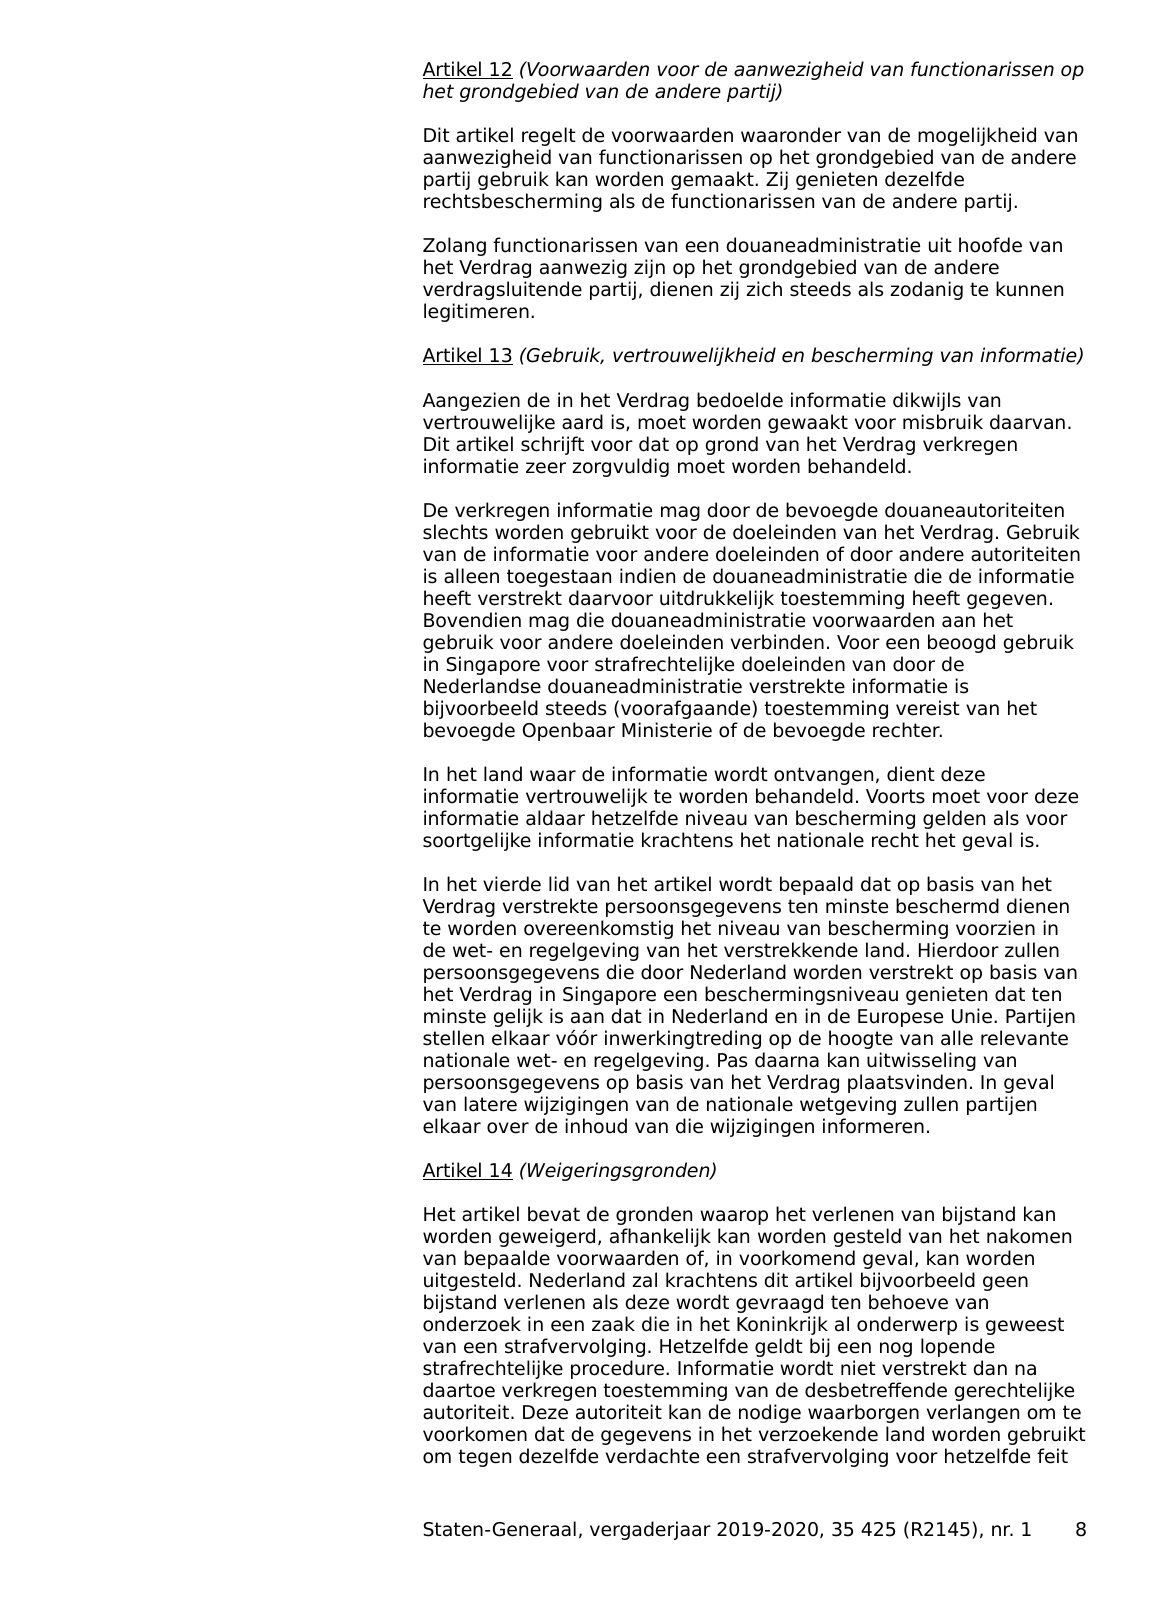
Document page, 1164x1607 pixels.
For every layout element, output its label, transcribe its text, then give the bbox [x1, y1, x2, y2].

text In het vierde lid van het artikel wordt bepaald dat op basis van het Verdrag verstrekte persoonsgegevens ten minste beschermd dienen te worden overeenkomstig het niveau van bescherming voorzien in de wet- en regelgeving van het verstrekkende land. Hierdoor zullen persoonsgegevens die door Nederland worden verstrekt op basis van het Verdrag in Singapore een beschermingsniveau genieten dat ten minste gelijk is aan dat in Nederland en in de Europese Unie. Partijen stellen elkaar vóór inwerkingtreding op de hoogte van alle relevante nationale wet- en regelgeving. Pas daarna kan uitwisseling van persoonsgegevens op basis van het Verdrag plaatsvinden. In geval van latere wijzigingen van de nationale wetgeving zullen partijen elkaar over de inhoud van die wijzigingen informeren. [422, 874, 1087, 1137]
text Dit artikel regelt de voorwaarden waaronder van de mogelijkheid van aanwezigheid van functionarissen op het grondgebied van de andere partij gebruik kan worden gemaakt. Zij genieten dezelfde rechtsbescherming als de functionarissen van de andere partij. [422, 125, 1087, 213]
subtitle Artikel 14 (Weigeringsgronden) [422, 1160, 1087, 1182]
text Zolang functionarissen van een douaneadministratie uit hoofde van het Verdrag aanwezig zijn op het grondgebied van de andere verdragsluitende partij, dienen zij zich steeds als zodanig te kunnen legitimeren. [422, 235, 1087, 323]
subtitle Artikel 13 (Gebruik, vertrouwelijkheid en bescherming van informatie) [422, 345, 1087, 367]
text Aangezien de in het Verdrag bedoelde informatie dikwijls van vertrouwelijke aard is, moet worden gewaakt voor misbruik daarvan. Dit artikel schrijft voor dat op grond van het Verdrag verkregen informatie zeer zorgvuldig moet worden behandeld. [422, 389, 1087, 477]
text Het artikel bevat de gronden waarop het verlenen van bijstand kan worden geweigerd, afhankelijk kan worden gesteld van het nakomen van bepaalde voorwaarden of, in voorkomend geval, kan worden uitgesteld. Nederland zal krachtens dit artikel bijvoorbeeld geen bijstand verlenen als deze wordt gevraagd ten behoeve van onderzoek in een zaak die in het Koninkrijk al onderwerp is geweest van een strafvervolging. Hetzelfde geldt bij een nog lopende strafrechtelijke procedure. Informatie wordt niet verstrekt dan na daartoe verkregen toestemming van de desbetreffende gerechtelijke autoriteit. Deze autoriteit kan de nodige waarborgen verlangen om te voorkomen dat de gegevens in het verzoekende land worden gebruikt om tegen dezelfde verdachte een strafvervolging voor hetzelfde feit [422, 1204, 1087, 1468]
text In het land waar de informatie wordt ontvangen, dient deze informatie vertrouwelijk te worden behandeld. Voorts moet voor deze informatie aldaar hetzelfde niveau van bescherming gelden als voor soortgelijke informatie krachtens het nationale recht het geval is. [422, 764, 1087, 852]
subtitle Artikel 12 (Voorwaarden voor de aanwezigheid van functionarissen op het grondgebied van de andere partij) [422, 59, 1087, 103]
text De verkregen informatie mag door de bevoegde douaneautoriteiten slechts worden gebruikt voor de doeleinden van het Verdrag. Gebruik van de informatie voor andere doeleinden of door andere autoriteiten is alleen toegestaan indien de douaneadministratie die de informatie heeft verstrekt daarvoor uitdrukkelijk toestemming heeft gegeven. Bovendien mag die douaneadministratie voorwaarden aan het gebruik voor andere doeleinden verbinden. Voor een beoogd gebruik in Singapore voor strafrechtelijke doeleinden van door de Nederlandse douaneadministratie verstrekte informatie is bijvoorbeeld steeds (voorafgaande) toestemming vereist van het bevoegde Openbaar Ministerie of de bevoegde rechter. [422, 500, 1087, 741]
